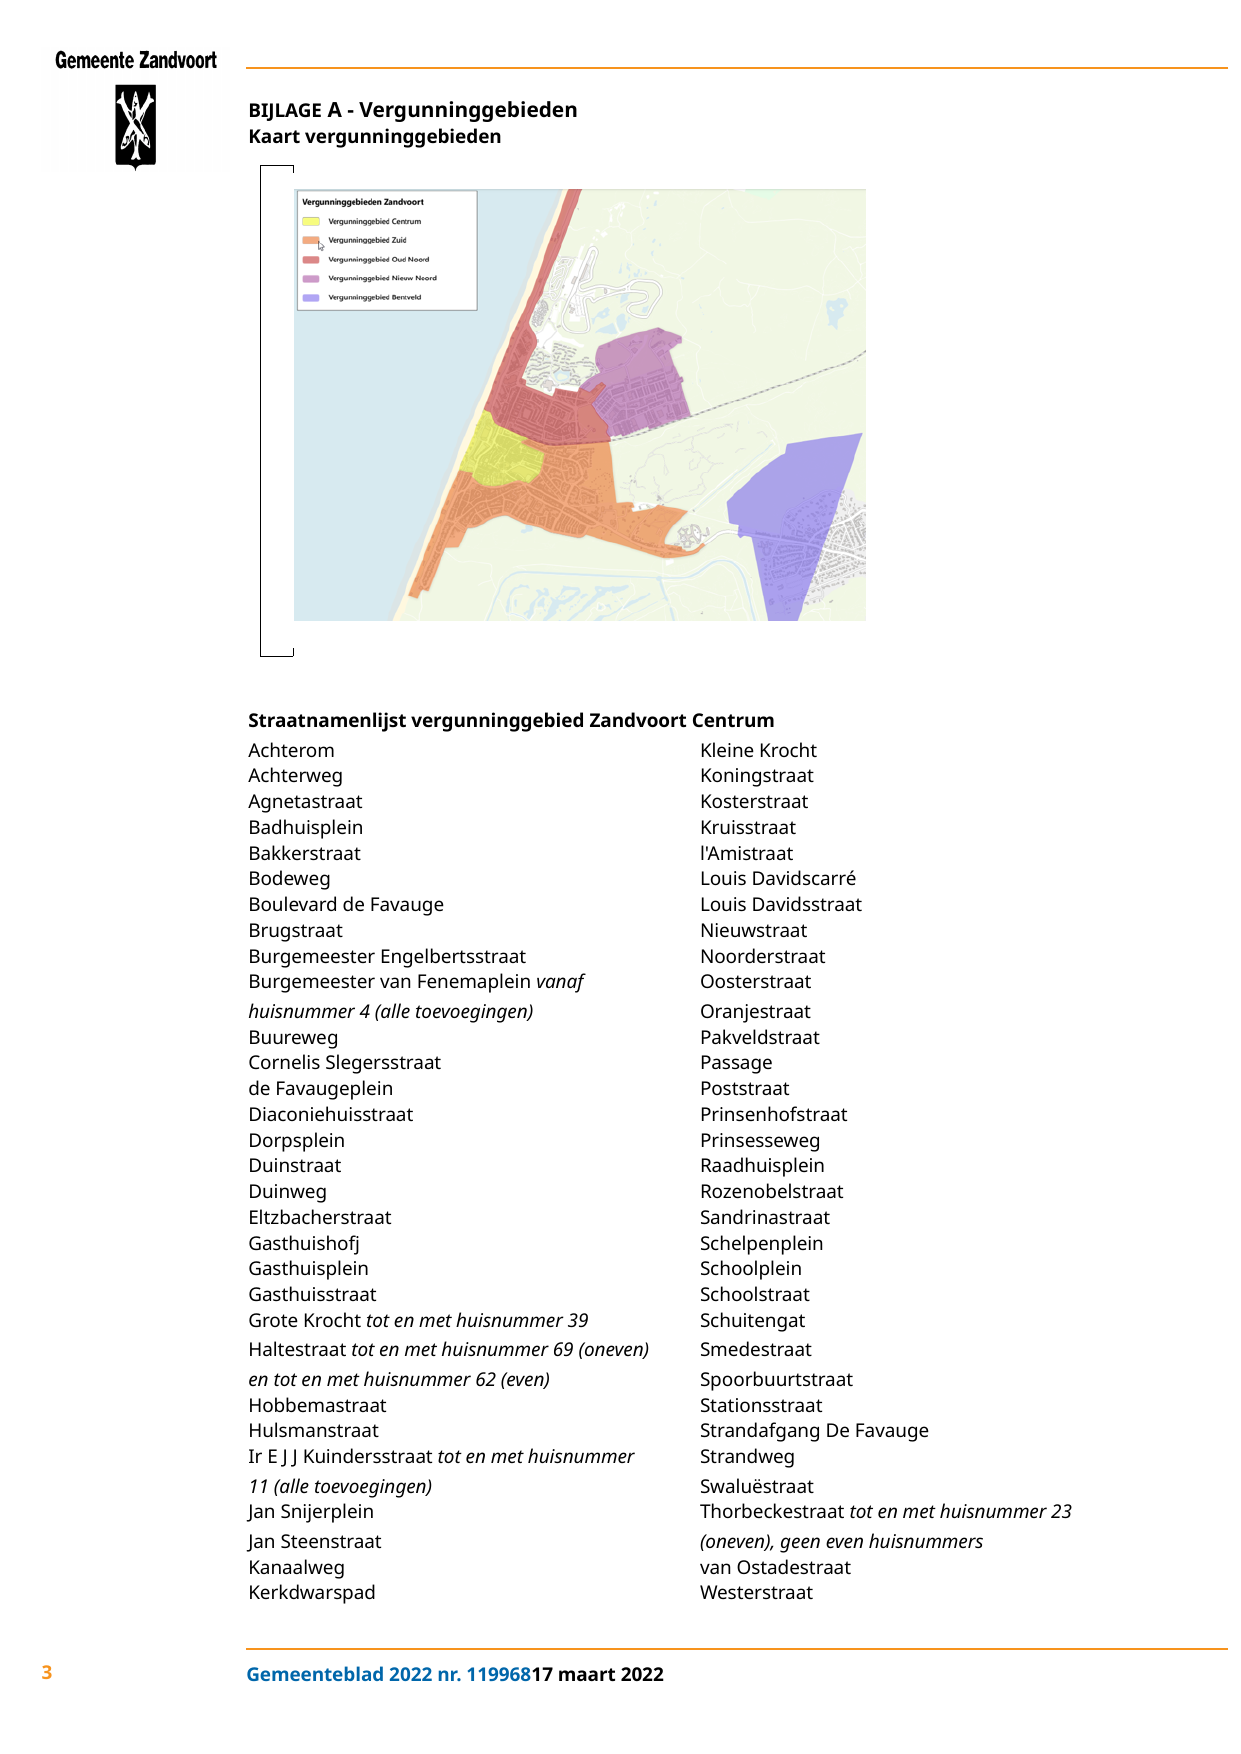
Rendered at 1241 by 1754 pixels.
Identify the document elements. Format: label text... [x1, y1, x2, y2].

table_cell Prinsesseweg [700, 1127, 1152, 1152]
table_cell Kruisstraat [700, 814, 1152, 840]
table_cell Bakkerstraat [248, 840, 700, 866]
table_cell Schuitengat Smedestraat Spoorbuurtstraat [700, 1307, 1152, 1392]
table_cell l'Amistraat [700, 840, 1152, 866]
table_header Achterom [248, 737, 700, 763]
table_cell Duinstraat [248, 1153, 700, 1178]
table_cell Passage [700, 1050, 1152, 1075]
table_cell Louis Davidscarré [700, 866, 1152, 891]
table_cell Agnetastraat [248, 789, 700, 814]
table_cell Bodeweg [248, 866, 700, 891]
table_cell Boulevard de Favauge [248, 891, 700, 917]
text BIJLAGE A - Vergunninggebieden [248, 95, 1152, 123]
table_cell de Favaugeplein [248, 1075, 700, 1101]
table_cell Schoolplein [700, 1255, 1152, 1281]
table_cell Duinweg [248, 1178, 700, 1204]
table_header Kleine Krocht [700, 737, 1152, 763]
table_cell Brugstraat [248, 917, 700, 943]
table_cell Diaconiehuisstraat [248, 1101, 700, 1127]
table_cell Grote Krocht tot en met huisnummer 39 Haltestraat tot en met huisnummer 69 (oneven) en tot en met huisnummer 62 (even) [248, 1307, 700, 1392]
table_cell Achterweg [248, 763, 700, 788]
table_cell Pakveldstraat [700, 1024, 1152, 1049]
table_cell Dorpsplein [248, 1127, 700, 1152]
table_cell Kerkdwarspad [248, 1580, 700, 1605]
table_cell Raadhuisplein [700, 1153, 1152, 1178]
table_cell Cornelis Slegersstraat [248, 1050, 700, 1075]
table_cell Prinsenhofstraat [700, 1101, 1152, 1127]
table_cell Burgemeester van Fenemaplein vanaf huisnummer 4 (alle toevoegingen) [248, 969, 700, 1024]
table_cell Stationsstraat [700, 1392, 1152, 1417]
table_cell Gasthuisstraat [248, 1281, 700, 1307]
text Kaart vergunninggebieden [248, 123, 1152, 149]
table_cell Rozenobelstraat [700, 1178, 1152, 1204]
table_cell Oosterstraat Oranjestraat [700, 969, 1152, 1024]
table_cell Westerstraat [700, 1580, 1152, 1605]
table_cell Gasthuisplein [248, 1255, 700, 1281]
text Straatnamenlijst vergunninggebied Zandvoort Centrum [248, 707, 1152, 733]
table_cell Kanaalweg [248, 1554, 700, 1579]
table_cell Strandweg Swaluëstraat [700, 1443, 1152, 1498]
table_cell Poststraat [700, 1075, 1152, 1101]
table_cell Hobbemastraat [248, 1392, 700, 1417]
table_cell Jan Snijerplein Jan Steenstraat [248, 1499, 700, 1554]
table_cell Noorderstraat [700, 943, 1152, 968]
table_cell Thorbeckestraat tot en met huisnummer 23 (oneven), geen even huisnummers [700, 1499, 1152, 1554]
table_cell Buureweg [248, 1024, 700, 1049]
table_cell Hulsmanstraat [248, 1418, 700, 1443]
table_cell Strandafgang De Favauge [700, 1418, 1152, 1443]
table_cell Burgemeester Engelbertsstraat [248, 943, 700, 968]
table_cell Badhuisplein [248, 814, 700, 840]
table_cell Nieuwstraat [700, 917, 1152, 943]
table_cell Kosterstraat [700, 789, 1152, 814]
picture [41, 47, 231, 172]
table_cell Gasthuishofj [248, 1230, 700, 1255]
table_cell Schoolstraat [700, 1281, 1152, 1307]
table_cell Louis Davidsstraat [700, 891, 1152, 917]
table_cell Schelpenplein [700, 1230, 1152, 1255]
table_cell Eltzbacherstraat [248, 1204, 700, 1230]
table_cell Koningstraat [700, 763, 1152, 788]
picture [268, 173, 889, 648]
table_cell Ir E J J Kuindersstraat tot en met huisnummer 11 (alle toevoegingen) [248, 1443, 700, 1498]
table_cell Sandrinastraat [700, 1204, 1152, 1230]
table_cell van Ostadestraat [700, 1554, 1152, 1579]
